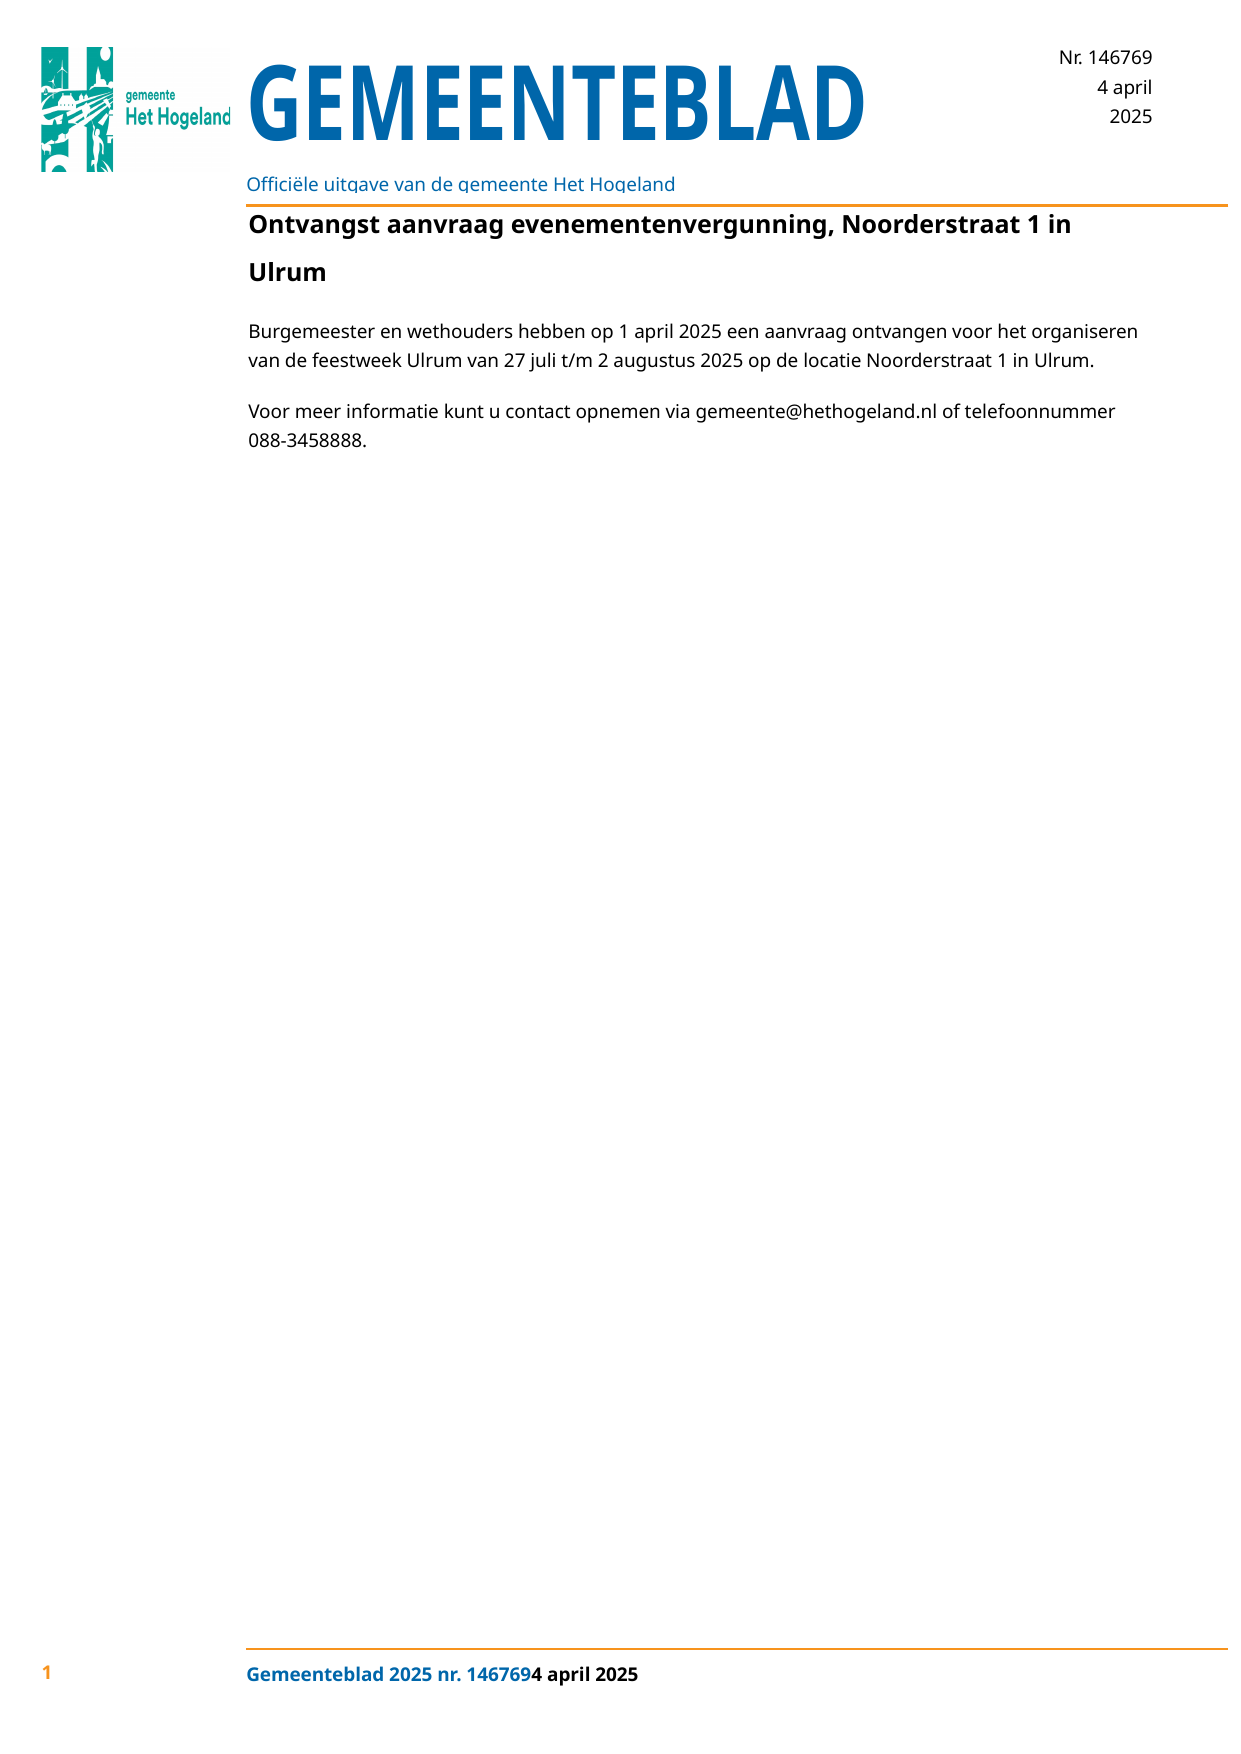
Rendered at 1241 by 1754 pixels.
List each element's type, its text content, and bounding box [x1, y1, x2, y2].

text Burgemeester en wethouders hebben op 1 april 2025 een aanvraag ontvangen voor het organiseren van de feestweek Ulrum van 27 juli t/m 2 augustus 2025 op de locatie Noorderstraat 1 in Ulrum. [248, 318, 1152, 373]
picture [41, 47, 231, 172]
text Ontvangst aanvraag evenementenvergunning, Noorderstraat 1 in Ulrum [248, 207, 1152, 288]
text Voor meer informatie kunt u contact opnemen via gemeente@hethogeland.nl of telefoonnummer 088-3458888. [248, 398, 1152, 453]
